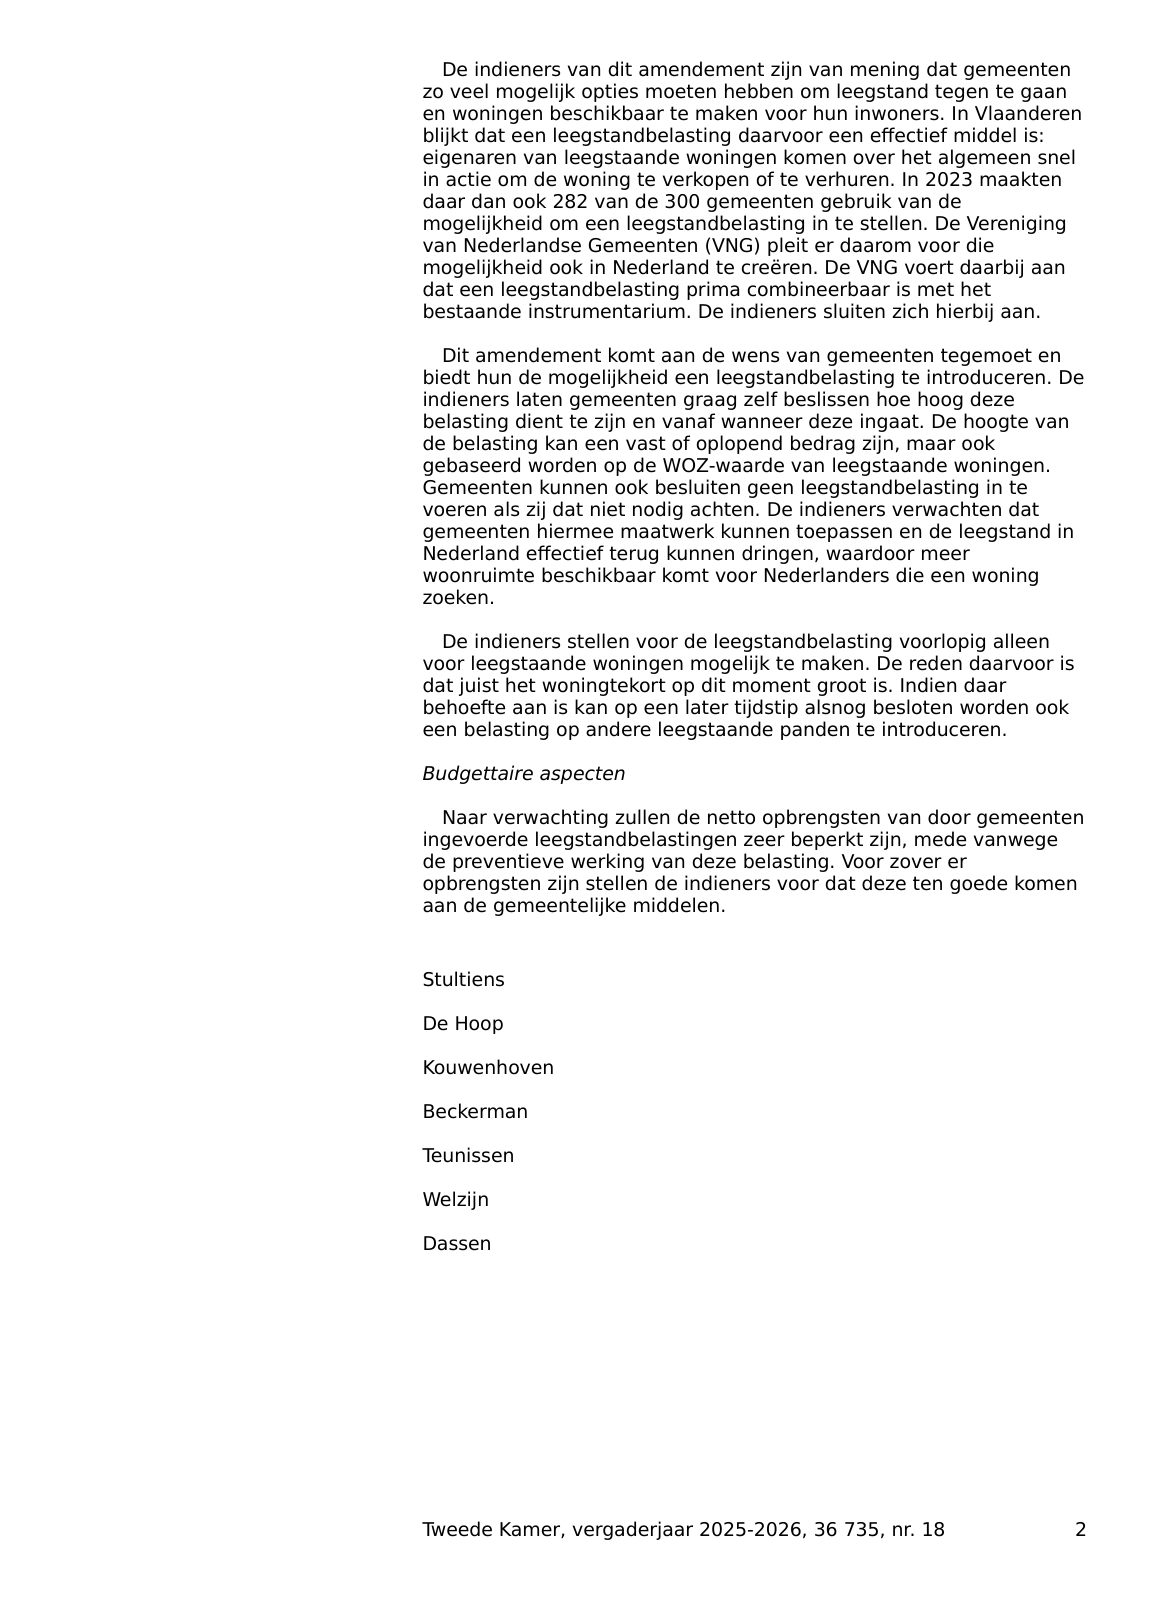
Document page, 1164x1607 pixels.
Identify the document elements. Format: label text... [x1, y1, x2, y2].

text Naar verwachting zullen de netto opbrengsten van door gemeenten ingevoerde leegstandbelastingen zeer beperkt zijn, mede vanwege de preventieve werking van deze belasting. Voor zover er opbrengsten zijn stellen de indieners voor dat deze ten goede komen aan de gemeentelijke middelen. [422, 807, 1087, 917]
text Stultiens De Hoop Kouwenhoven Beckerman Teunissen Welzijn Dassen [422, 947, 1087, 1255]
subtitle Budgettaire aspecten [422, 763, 1087, 785]
text De indieners van dit amendement zijn van mening dat gemeenten zo veel mogelijk opties moeten hebben om leegstand tegen te gaan en woningen beschikbaar te maken voor hun inwoners. In Vlaanderen blijkt dat een leegstandbelasting daarvoor een effectief middel is: eigenaren van leegstaande woningen komen over het algemeen snel in actie om de woning te verkopen of te verhuren. In 2023 maakten daar dan ook 282 van de 300 gemeenten gebruik van de mogelijkheid om een leegstandbelasting in te stellen. De Vereniging van Nederlandse Gemeenten (VNG) pleit er daarom voor die mogelijkheid ook in Nederland te creëren. De VNG voert daarbij aan dat een leegstandbelasting prima combineerbaar is met het bestaande instrumentarium. De indieners sluiten zich hierbij aan. [422, 59, 1087, 323]
text De indieners stellen voor de leegstandbelasting voorlopig alleen voor leegstaande woningen mogelijk te maken. De reden daarvoor is dat juist het woningtekort op dit moment groot is. Indien daar behoefte aan is kan op een later tijdstip alsnog besloten worden ook een belasting op andere leegstaande panden te introduceren. [422, 631, 1087, 741]
text Dit amendement komt aan de wens van gemeenten tegemoet en biedt hun de mogelijkheid een leegstandbelasting te introduceren. De indieners laten gemeenten graag zelf beslissen hoe hoog deze belasting dient te zijn en vanaf wanneer deze ingaat. De hoogte van de belasting kan een vast of oplopend bedrag zijn, maar ook gebaseerd worden op de WOZ-waarde van leegstaande woningen. Gemeenten kunnen ook besluiten geen leegstandbelasting in te voeren als zij dat niet nodig achten. De indieners verwachten dat gemeenten hiermee maatwerk kunnen toepassen en de leegstand in Nederland effectief terug kunnen dringen, waardoor meer woonruimte beschikbaar komt voor Nederlanders die een woning zoeken. [422, 345, 1087, 609]
